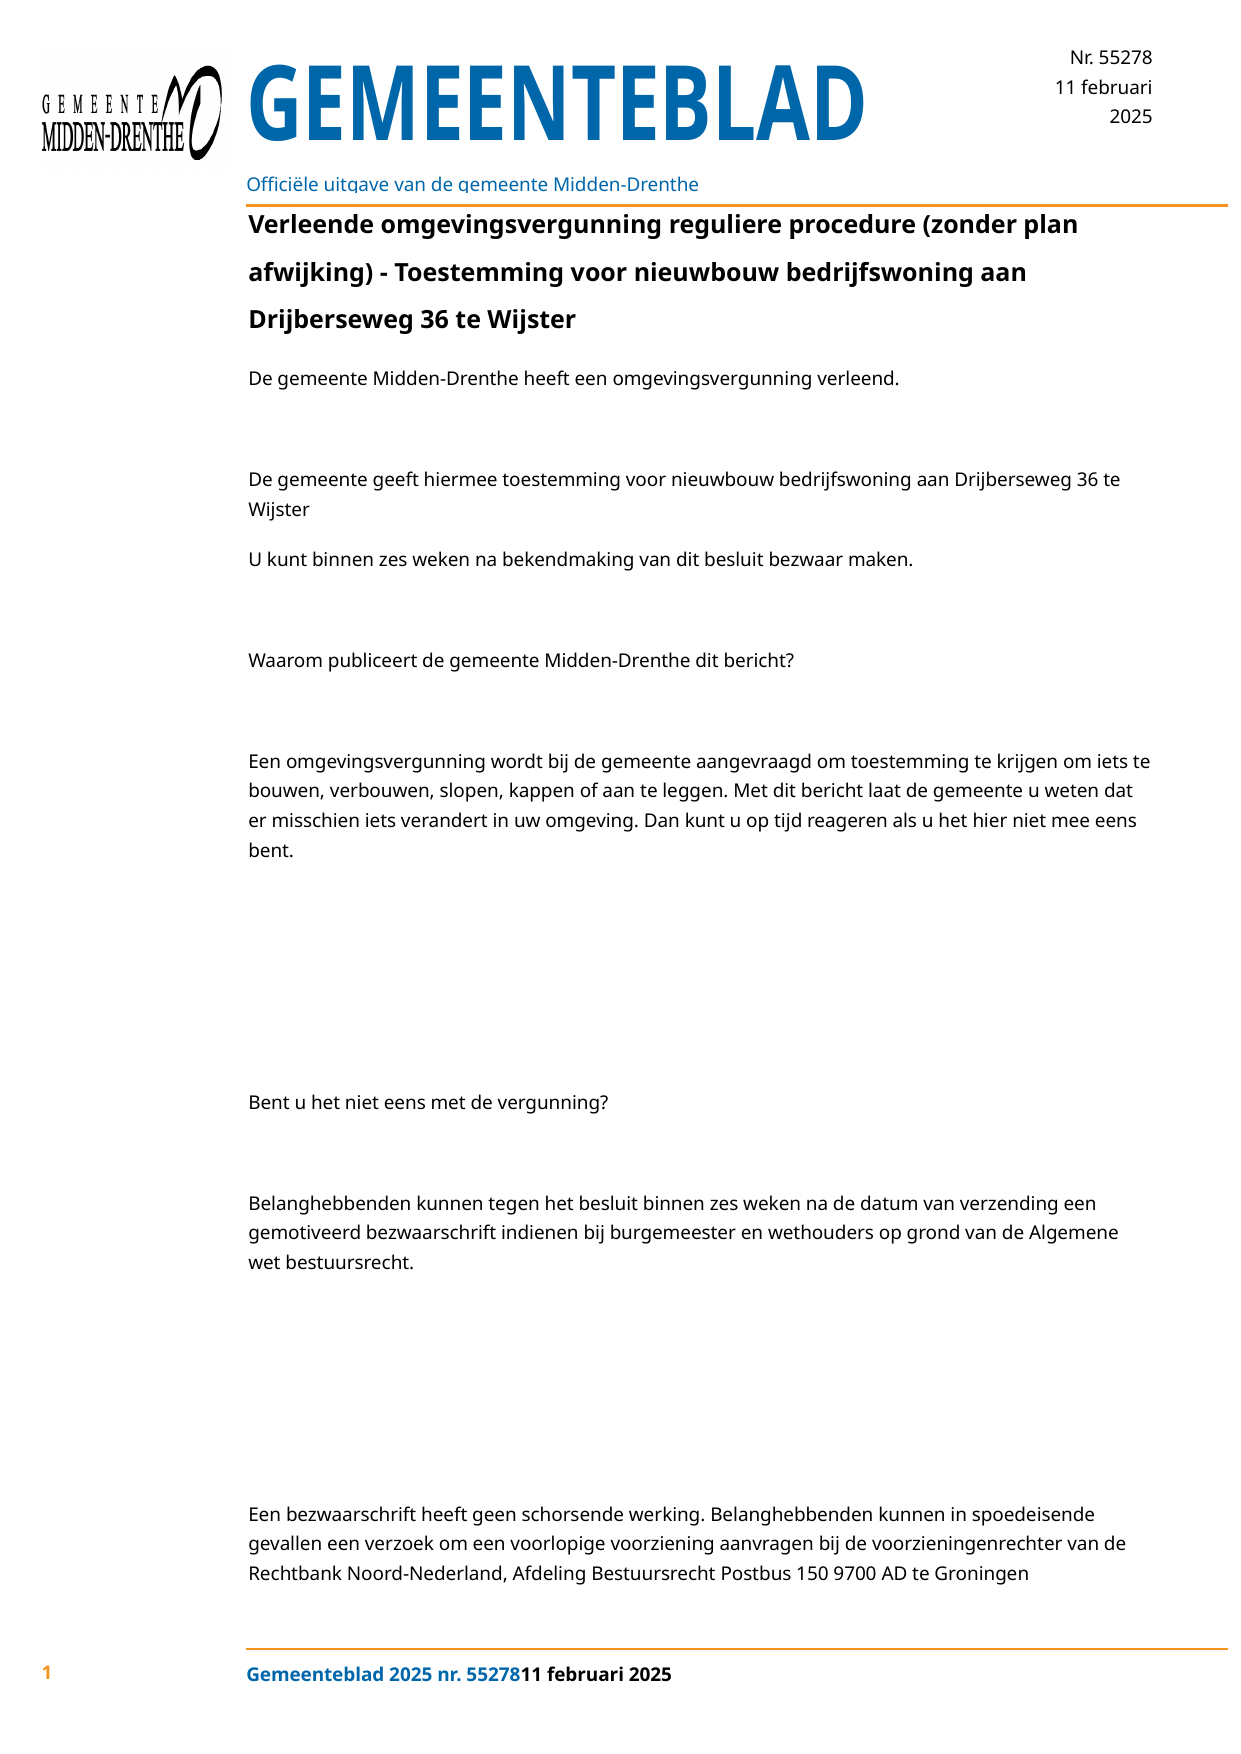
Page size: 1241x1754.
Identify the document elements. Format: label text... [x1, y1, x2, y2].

text De gemeente geeft hiermee toestemming voor nieuwbouw bedrijfswoning aan Drijberseweg 36 te Wijster [248, 466, 1152, 522]
text De gemeente Midden-Drenthe heeft een omgevingsvergunning verleend. [248, 366, 1152, 391]
text Verleende omgevingsvergunning reguliere procedure (zonder plan afwijking) - Toestemming voor nieuwbouw bedrijfswoning aan Drijberseweg 36 te Wijster [248, 207, 1152, 336]
text U kunt binnen zes weken na bekendmaking van dit besluit bezwaar maken. [248, 546, 1152, 572]
text Bent u het niet eens met de vergunning? [248, 1089, 1152, 1114]
text Een bezwaarschrift heeft geen schorsende werking. Belanghebbenden kunnen in spoedeisende gevallen een verzoek om een voorlopige voorziening aanvragen bij de voorzieningenrechter van de Rechtbank Noord-Nederland, Afdeling Bestuursrecht Postbus 150 9700 AD te Groningen [248, 1501, 1152, 1586]
text Een omgevingsvergunning wordt bij de gemeente aangevraagd om toestemming te krijgen om iets te bouwen, verbouwen, slopen, kappen of aan te leggen. Met dit bericht laat de gemeente u weten dat er misschien iets verandert in uw omgeving. Dan kunt u op tijd reageren als u het hier niet mee eens bent. [248, 748, 1152, 862]
text Belanghebbenden kunnen tegen het besluit binnen zes weken na de datum van verzending een gemotiveerd bezwaarschrift indienen bij burgemeester en wethouders op grond van de Algemene wet bestuursrecht. [248, 1190, 1152, 1274]
text Waarom publiceert de gemeente Midden-Drenthe dit bericht? [248, 647, 1152, 673]
picture [41, 47, 231, 172]
